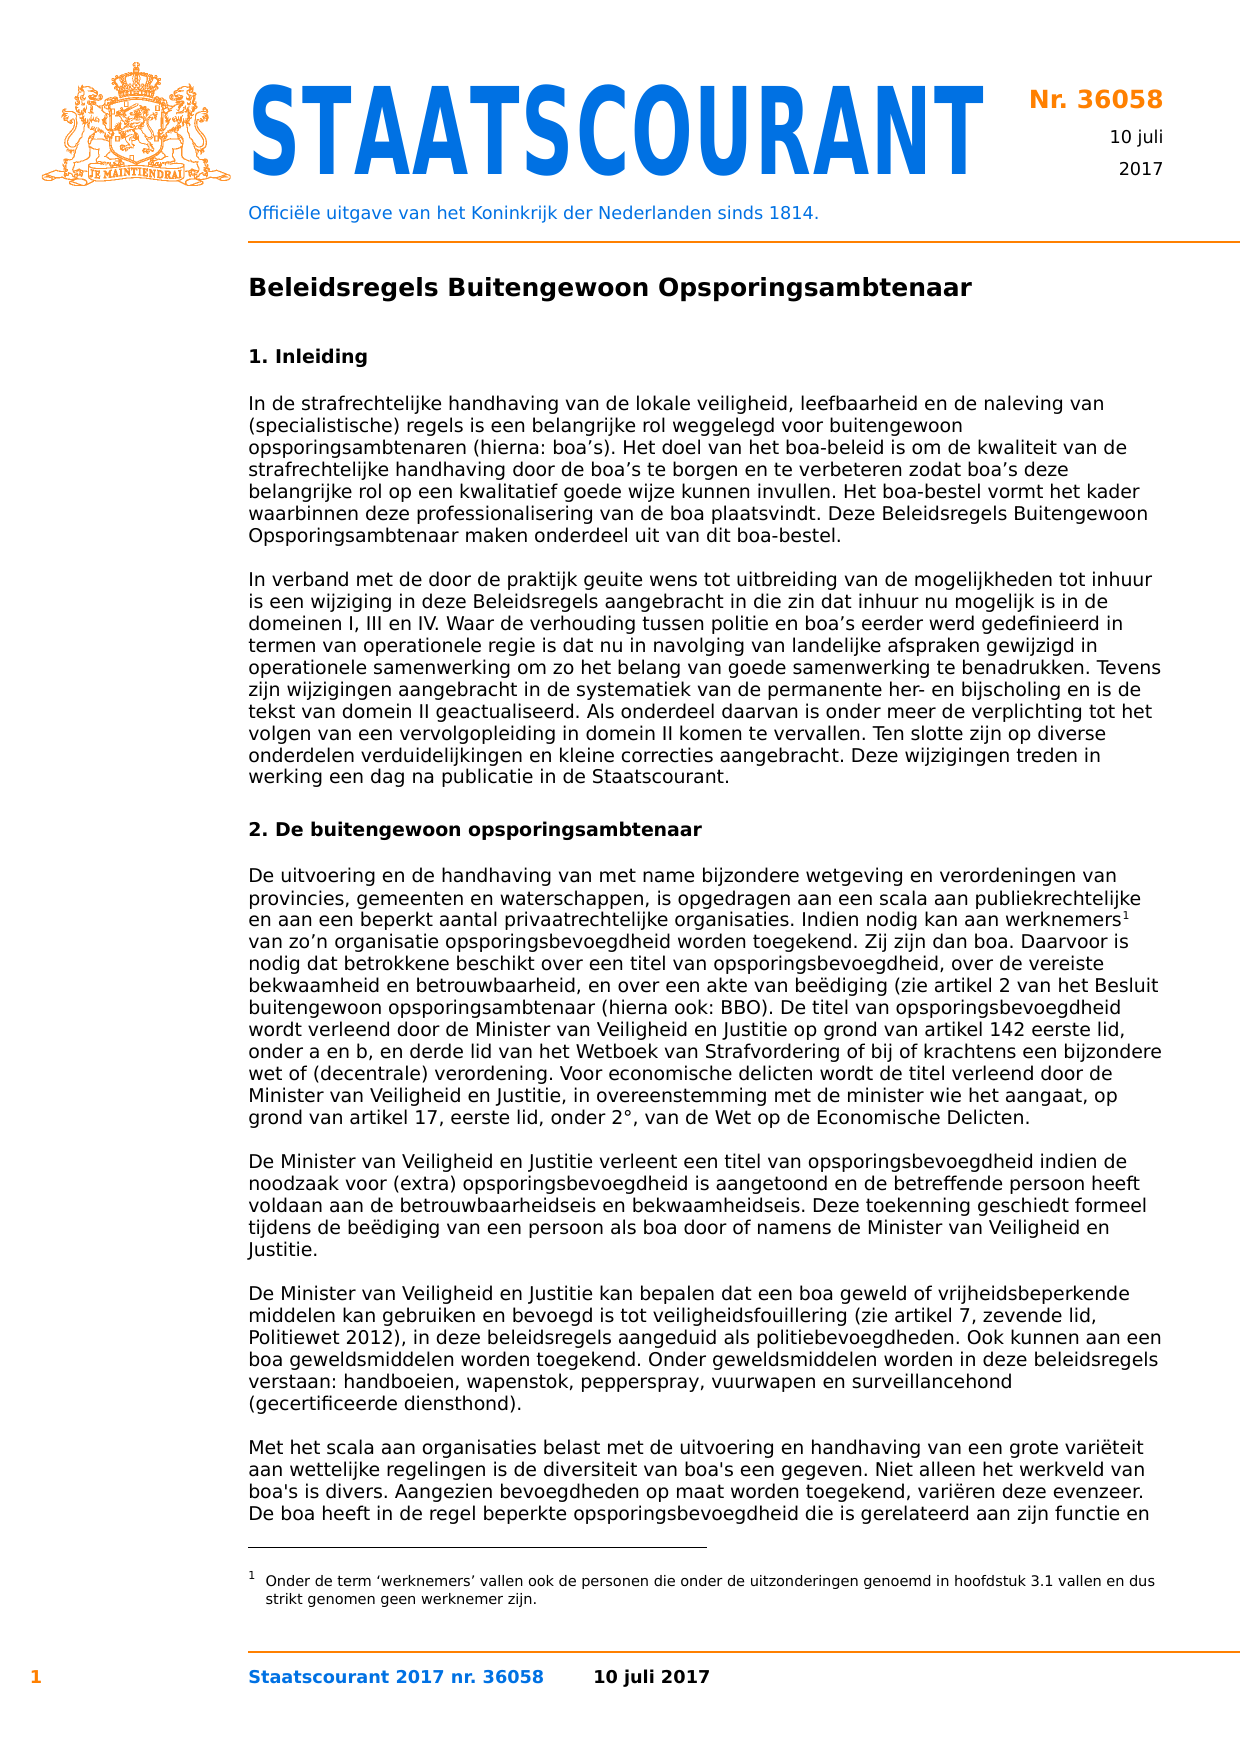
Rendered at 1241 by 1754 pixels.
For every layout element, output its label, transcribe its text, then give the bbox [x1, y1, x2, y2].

picture [41, 62, 231, 186]
table_cell Officiële uitgave van het Koninkrijk der Nederlanden sinds 1814. [248, 203, 1240, 241]
subtitle 1. Inleiding [248, 346, 1163, 368]
text De Minister van Veiligheid en Justitie kan bepalen dat een boa geweld of vrijheidsbeperkende middelen kan gebruiken en bevoegd is tot veiligheidsfouillering (zie artikel 7, zevende lid, Politiewet 2012), in deze beleidsregels aangeduid als politiebevoegdheden. Ook kunnen aan een boa geweldsmiddelen worden toegekend. Onder geweldsmiddelen worden in deze beleidsregels verstaan: handboeien, wapenstok, pepperspray, vuurwapen en surveillancehond (gecertificeerde diensthond). [248, 1283, 1163, 1415]
text Met het scala aan organisaties belast met de uitvoering en handhaving van een grote variëteit aan wettelijke regelingen is de diversiteit van boa's een gegeven. Niet alleen het werkveld van boa's is divers. Aangezien bevoegdheden op maat worden toegekend, variëren deze evenzeer. De boa heeft in de regel beperkte opsporingsbevoegdheid die is gerelateerd aan zijn functie en [248, 1437, 1163, 1524]
text De Minister van Veiligheid en Justitie verleent een titel van opsporingsbevoegdheid indien de noodzaak voor (extra) opsporingsbevoegdheid is aangetoond en de betreffende persoon heeft voldaan aan de betrouwbaarheidseis en bekwaamheidseis. Deze toekenning geschiedt formeel tijdens de beëdiging van een persoon als boa door of namens de Minister van Veiligheid en Justitie. [248, 1151, 1163, 1261]
table_cell 10 juli [998, 121, 1240, 153]
subtitle 2. De buitengewoon opsporingsambtenaar [248, 818, 1163, 840]
text Onder de term ‘werknemers’ vallen ook de personen die onder de uitzonderingen genoemd in hoofdstuk 3.1 vallen en dus strikt genomen geen werknemer zijn. [248, 1569, 1163, 1608]
text In de strafrechtelijke handhaving van de lokale veiligheid, leefbaarheid en de naleving van (specialistische) regels is een belangrijke rol weggelegd voor buitengewoon opsporingsambtenaren (hierna: boa’s). Het doel van het boa-beleid is om de kwaliteit van de strafrechtelijke handhaving door de boa’s te borgen en te verbeteren zodat boa’s deze belangrijke rol op een kwalitatief goede wijze kunnen invullen. Het boa-bestel vormt het kader waarbinnen deze professionalisering van de boa plaatsvindt. Deze Beleidsregels Buitengewoon Opsporingsambtenaar maken onderdeel uit van dit boa-bestel. [248, 393, 1163, 547]
table_header STAATSCOURANT [248, 62, 998, 203]
table_header [25, 62, 248, 241]
subtitle Beleidsregels Buitengewoon Opsporingsambtenaar [248, 273, 1163, 302]
table_cell 2017 [998, 153, 1240, 203]
text In verband met de door de praktijk geuite wens tot uitbreiding van de mogelijkheden tot inhuur is een wijziging in deze Beleidsregels aangebracht in die zin dat inhuur nu mogelijk is in de domeinen I, III en IV. Waar de verhouding tussen politie en boa’s eerder werd gedefinieerd in termen van operationele regie is dat nu in navolging van landelijke afspraken gewijzigd in operationele samenwerking om zo het belang van goede samenwerking te benadrukken. Tevens zijn wijzigingen aangebracht in de systematiek van de permanente her- en bijscholing en is de tekst van domein II geactualiseerd. Als onderdeel daarvan is onder meer de verplichting tot het volgen van een vervolgopleiding in domein II komen te vervallen. Ten slotte zijn op diverse onderdelen verduidelijkingen en kleine correcties aangebracht. Deze wijzigingen treden in werking een dag na publicatie in de Staatscourant. [248, 569, 1163, 788]
table_header Nr. 36058 [998, 62, 1240, 121]
text De uitvoering en de handhaving van met name bijzondere wetgeving en verordeningen van provincies, gemeenten en waterschappen, is opgedragen aan een scala aan publiekrechtelijke en aan een beperkt aantal privaatrechtelijke organisaties. Indien nodig kan aan werknemers van zo’n organisatie opsporingsbevoegdheid worden toegekend. Zij zijn dan boa. Daarvoor is nodig dat betrokkene beschikt over een titel van opsporingsbevoegdheid, over de vereiste bekwaamheid en betrouwbaarheid, en over een akte van beëdiging (zie artikel 2 van het Besluit buitengewoon opsporingsambtenaar (hierna ook: BBO). De titel van opsporingsbevoegdheid wordt verleend door de Minister van Veiligheid en Justitie op grond van artikel 142 eerste lid, onder a en b, en derde lid van het Wetboek van Strafvordering of bij of krachtens een bijzondere wet of (decentrale) verordening. Voor economische delicten wordt de titel verleend door de Minister van Veiligheid en Justitie, in overeenstemming met de minister wie het aangaat, op grond van artikel 17, eerste lid, onder 2°, van de Wet op de Economische Delicten. [248, 865, 1163, 1129]
